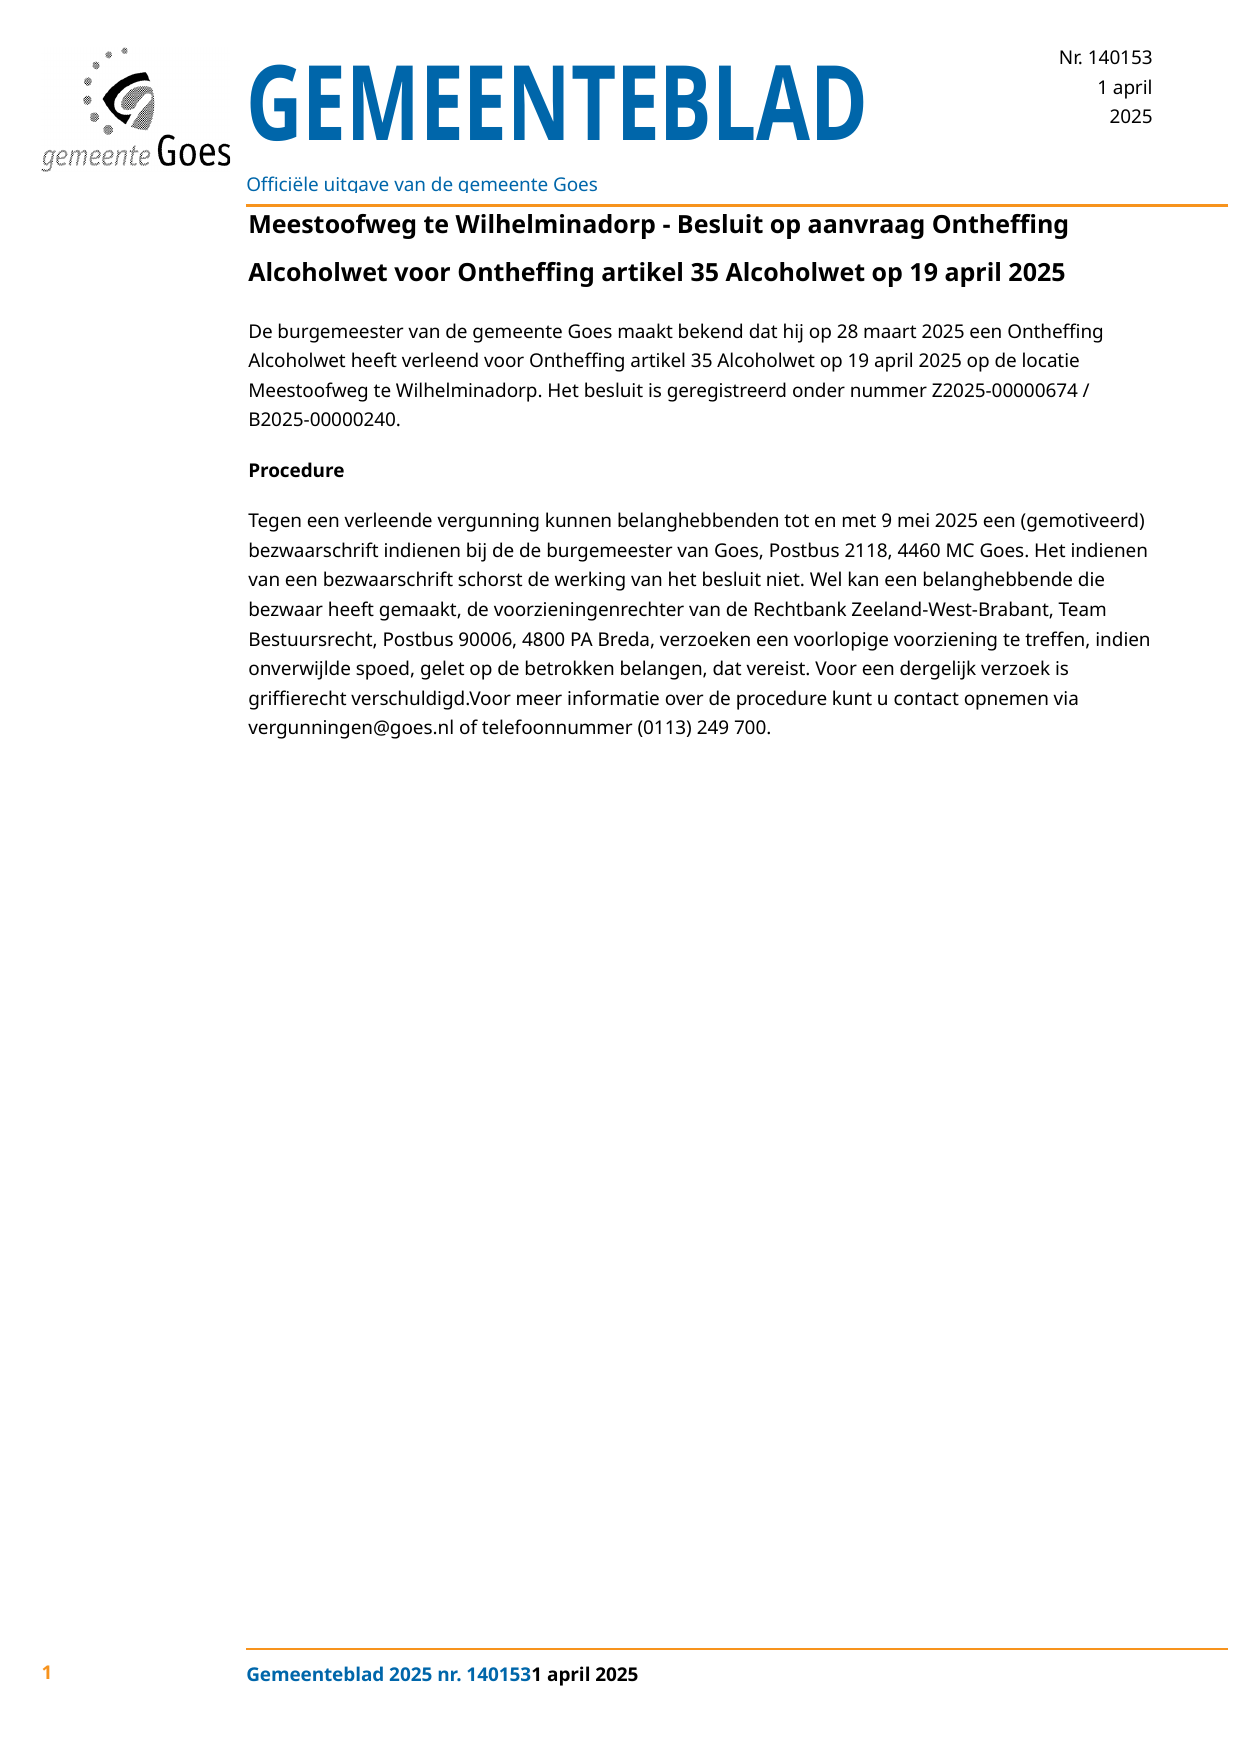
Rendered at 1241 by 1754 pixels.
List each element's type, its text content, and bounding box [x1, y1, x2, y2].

text Meestoofweg te Wilhelminadorp - Besluit op aanvraag Ontheffing Alcoholwet voor Ontheffing artikel 35 Alcoholwet op 19 april 2025 [248, 207, 1152, 288]
text Tegen een verleende vergunning kunnen belanghebbenden tot en met 9 mei 2025 een (gemotiveerd) bezwaarschrift indienen bij de de burgemeester van Goes, Postbus 2118, 4460 MC Goes. Het indienen van een bezwaarschrift schorst de werking van het besluit niet. Wel kan een belanghebbende die bezwaar heeft gemaakt, de voorzieningenrechter van de Rechtbank Zeeland-West-Brabant, Team Bestuursrecht, Postbus 90006, 4800 PA Breda, verzoeken een voorlopige voorziening te treffen, indien onverwijlde spoed, gelet op de betrokken belangen, dat vereist. Voor een dergelijk verzoek is griffierecht verschuldigd.Voor meer informatie over de procedure kunt u contact opnemen via vergunningen@goes.nl of telefoonnummer (0113) 249 700. [248, 507, 1152, 740]
text De burgemeester van de gemeente Goes maakt bekend dat hij op 28 maart 2025 een Ontheffing Alcoholwet heeft verleend voor Ontheffing artikel 35 Alcoholwet op 19 april 2025 op de locatie Meestoofweg te Wilhelminadorp. Het besluit is geregistreerd onder nummer Z2025-00000674 / B2025-00000240. [248, 318, 1152, 432]
text Procedure [248, 457, 1152, 483]
picture [41, 47, 231, 172]
